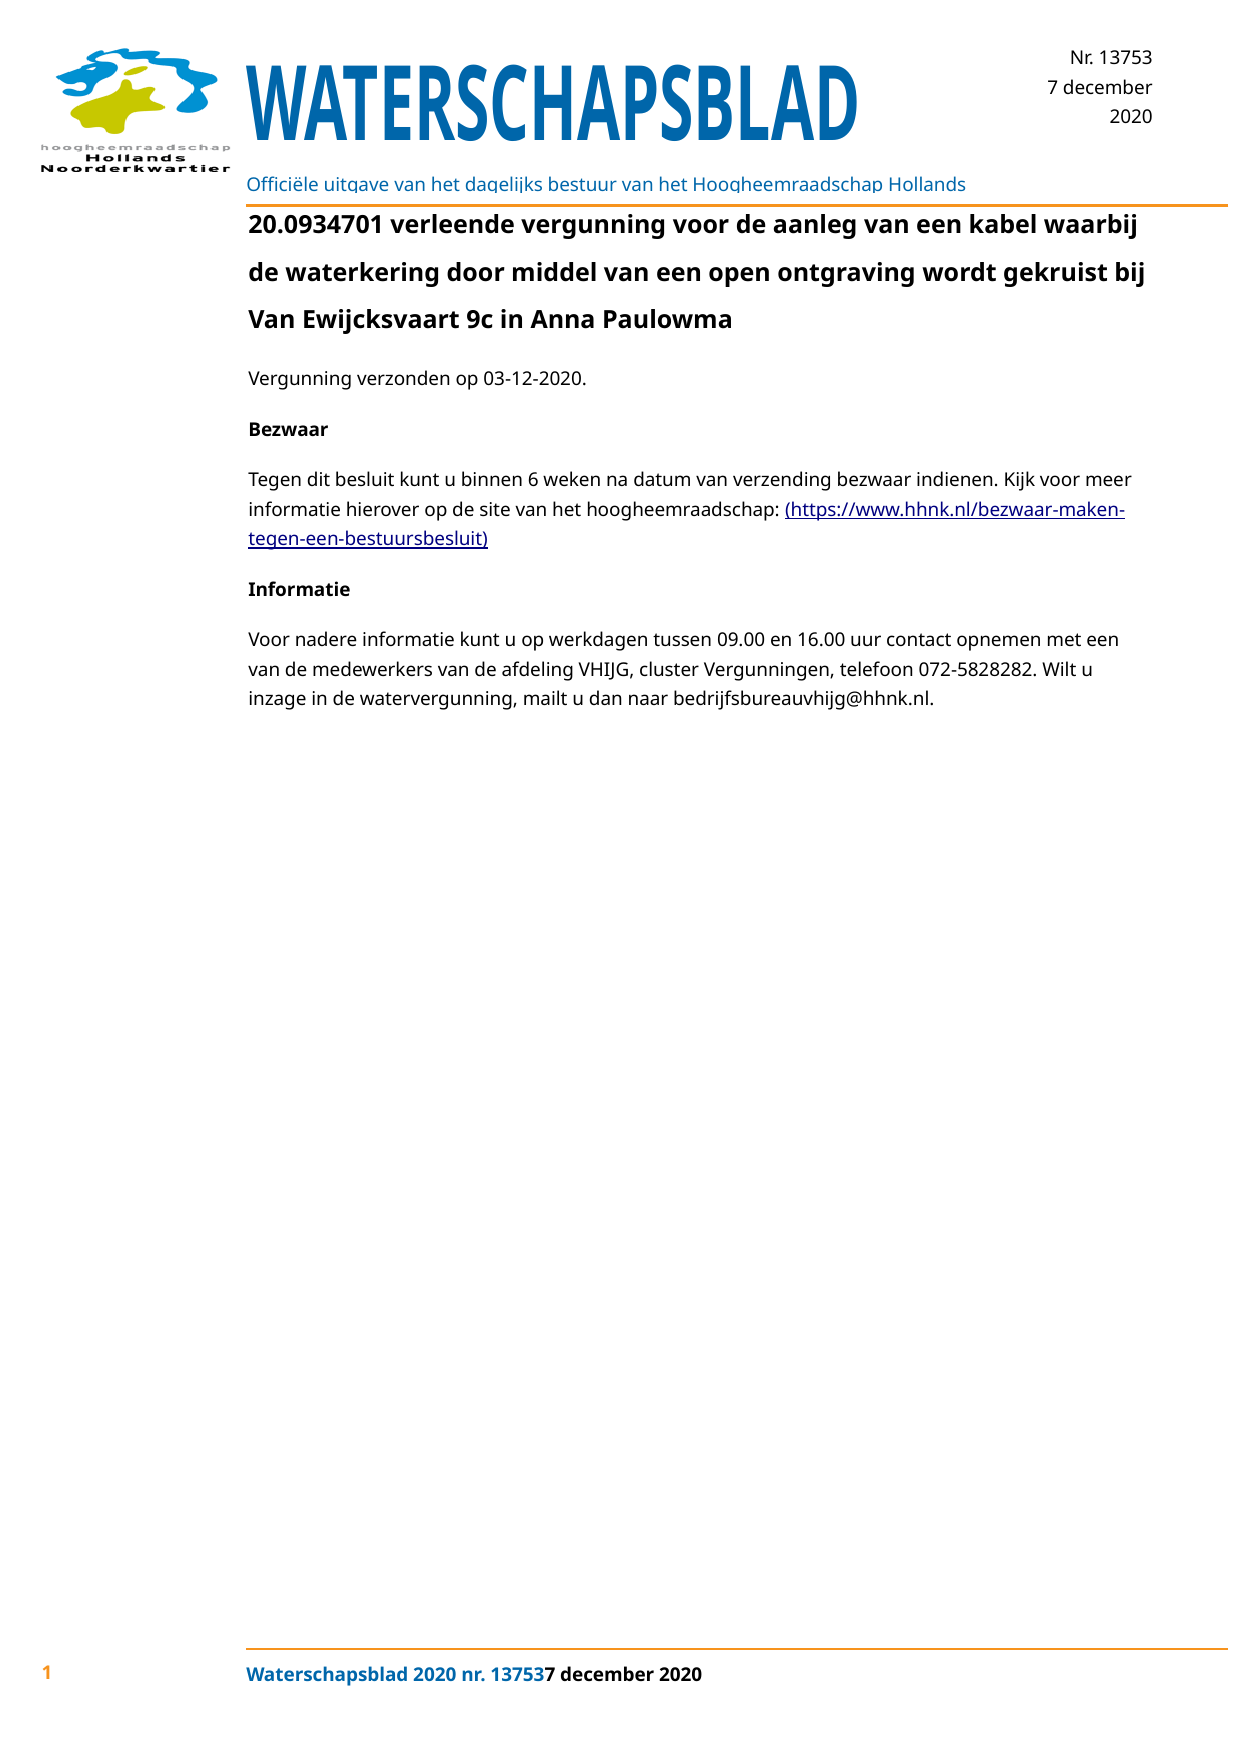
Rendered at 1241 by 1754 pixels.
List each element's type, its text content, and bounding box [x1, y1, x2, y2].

text Bezwaar [248, 416, 1152, 442]
text Vergunning verzonden op 03-12-2020. [248, 366, 1152, 391]
text Voor nadere informatie kunt u op werkdagen tussen 09.00 en 16.00 uur contact opnemen met een van de medewerkers van de afdeling VHIJG, cluster Vergunningen, telefoon 072-5828282. Wilt u inzage in de watervergunning, mailt u dan naar bedrijfsbureauvhijg@hhnk.nl. [248, 626, 1152, 711]
text 20.0934701 verleende vergunning voor de aanleg van een kabel waarbij de waterkering door middel van een open ontgraving wordt gekruist bij Van Ewijcksvaart 9c in Anna Paulowma [248, 207, 1152, 336]
text Informatie [248, 576, 1152, 602]
text Tegen dit besluit kunt u binnen 6 weken na datum van verzending bezwaar indienen. Kijk voor meer informatie hierover op de site van het hoogheemraadschap: (https://www.hhnk.nl/bezwaar-maken-tegen-een-bestuursbesluit) [248, 466, 1152, 551]
picture [41, 47, 231, 172]
